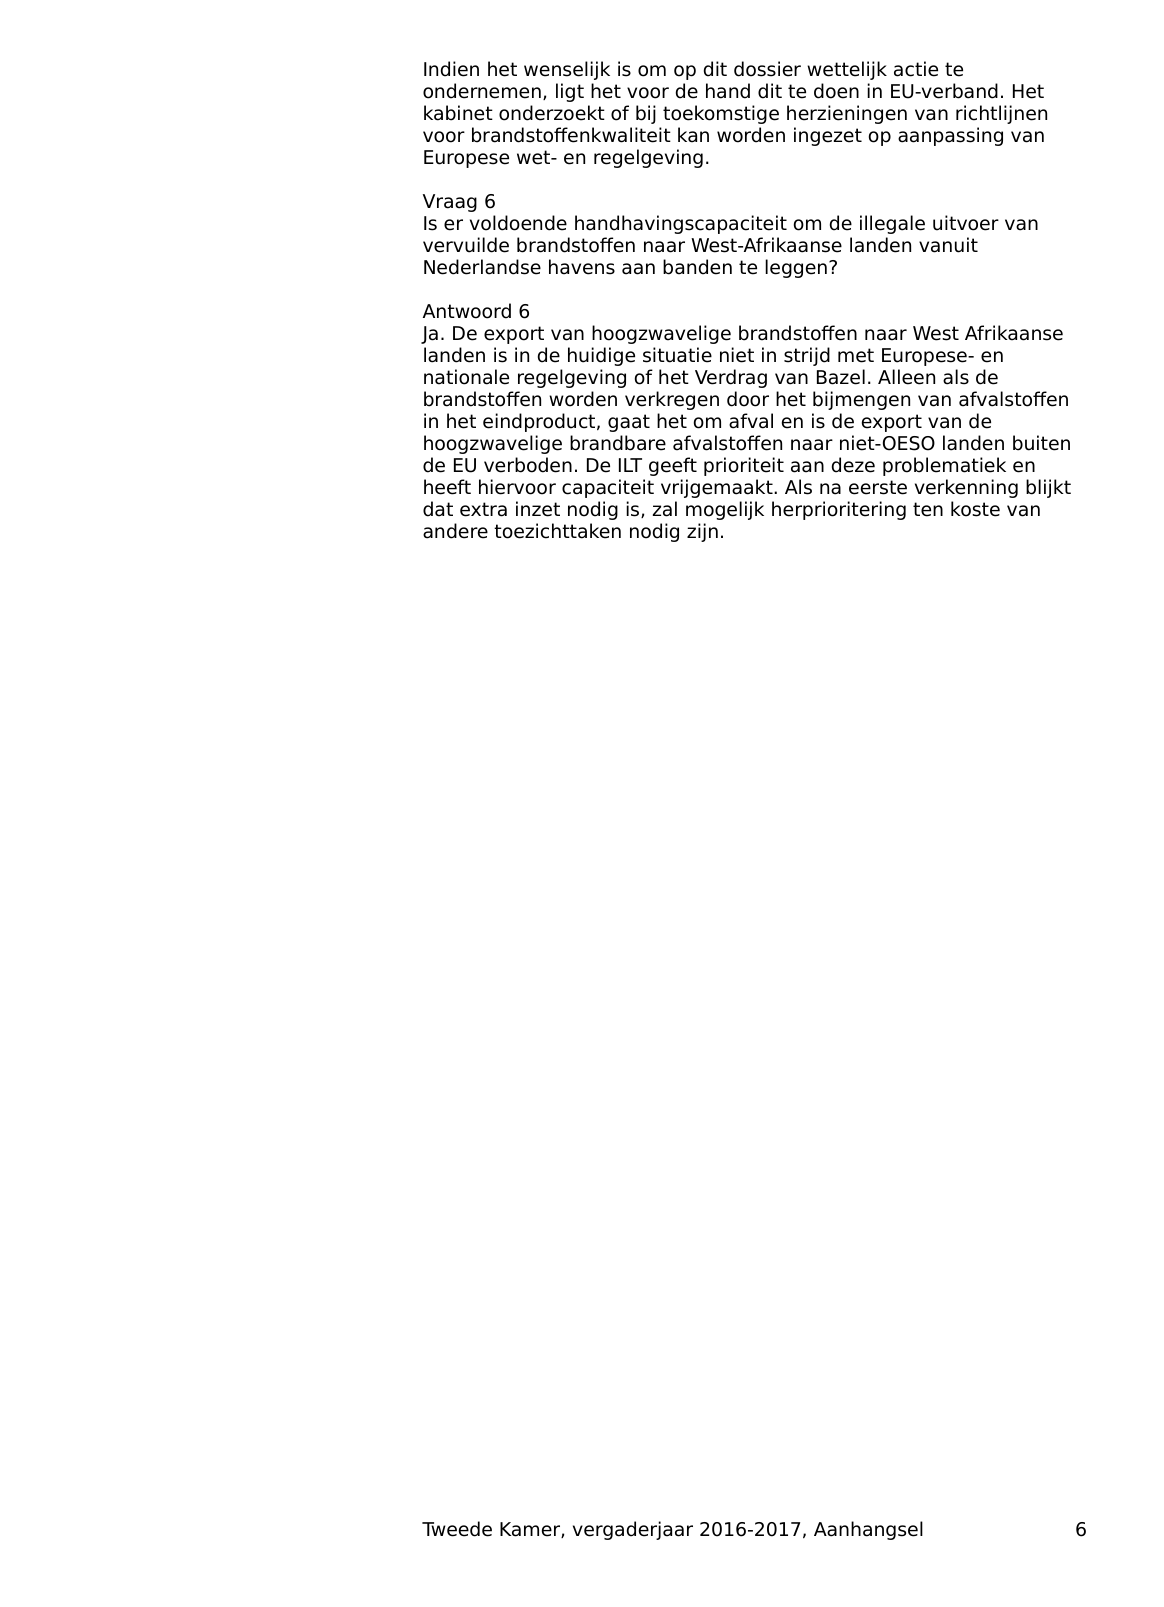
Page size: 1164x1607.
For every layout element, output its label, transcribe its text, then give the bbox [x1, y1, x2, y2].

text Indien het wenselijk is om op dit dossier wettelijk actie te ondernemen, ligt het voor de hand dit te doen in EU-verband. Het kabinet onderzoekt of bij toekomstige herzieningen van richtlijnen voor brandstoffenkwaliteit kan worden ingezet op aanpassing van Europese wet- en regelgeving. [422, 59, 1087, 169]
text Is er voldoende handhavingscapaciteit om de illegale uitvoer van vervuilde brandstoffen naar West-Afrikaanse landen vanuit Nederlandse havens aan banden te leggen? [422, 213, 1087, 279]
text Vraag 6 [422, 191, 1087, 213]
text Antwoord 6 [422, 301, 1087, 323]
text Ja. De export van hoogzwavelige brandstoffen naar West Afrikaanse landen is in de huidige situatie niet in strijd met Europese- en nationale regelgeving of het Verdrag van Bazel. Alleen als de brandstoffen worden verkregen door het bijmengen van afvalstoffen in het eindproduct, gaat het om afval en is de export van de hoogzwavelige brandbare afvalstoffen naar niet-OESO landen buiten de EU verboden. De ILT geeft prioriteit aan deze problematiek en heeft hiervoor capaciteit vrijgemaakt. Als na eerste verkenning blijkt dat extra inzet nodig is, zal mogelijk herprioritering ten koste van andere toezichttaken nodig zijn. [422, 323, 1087, 543]
